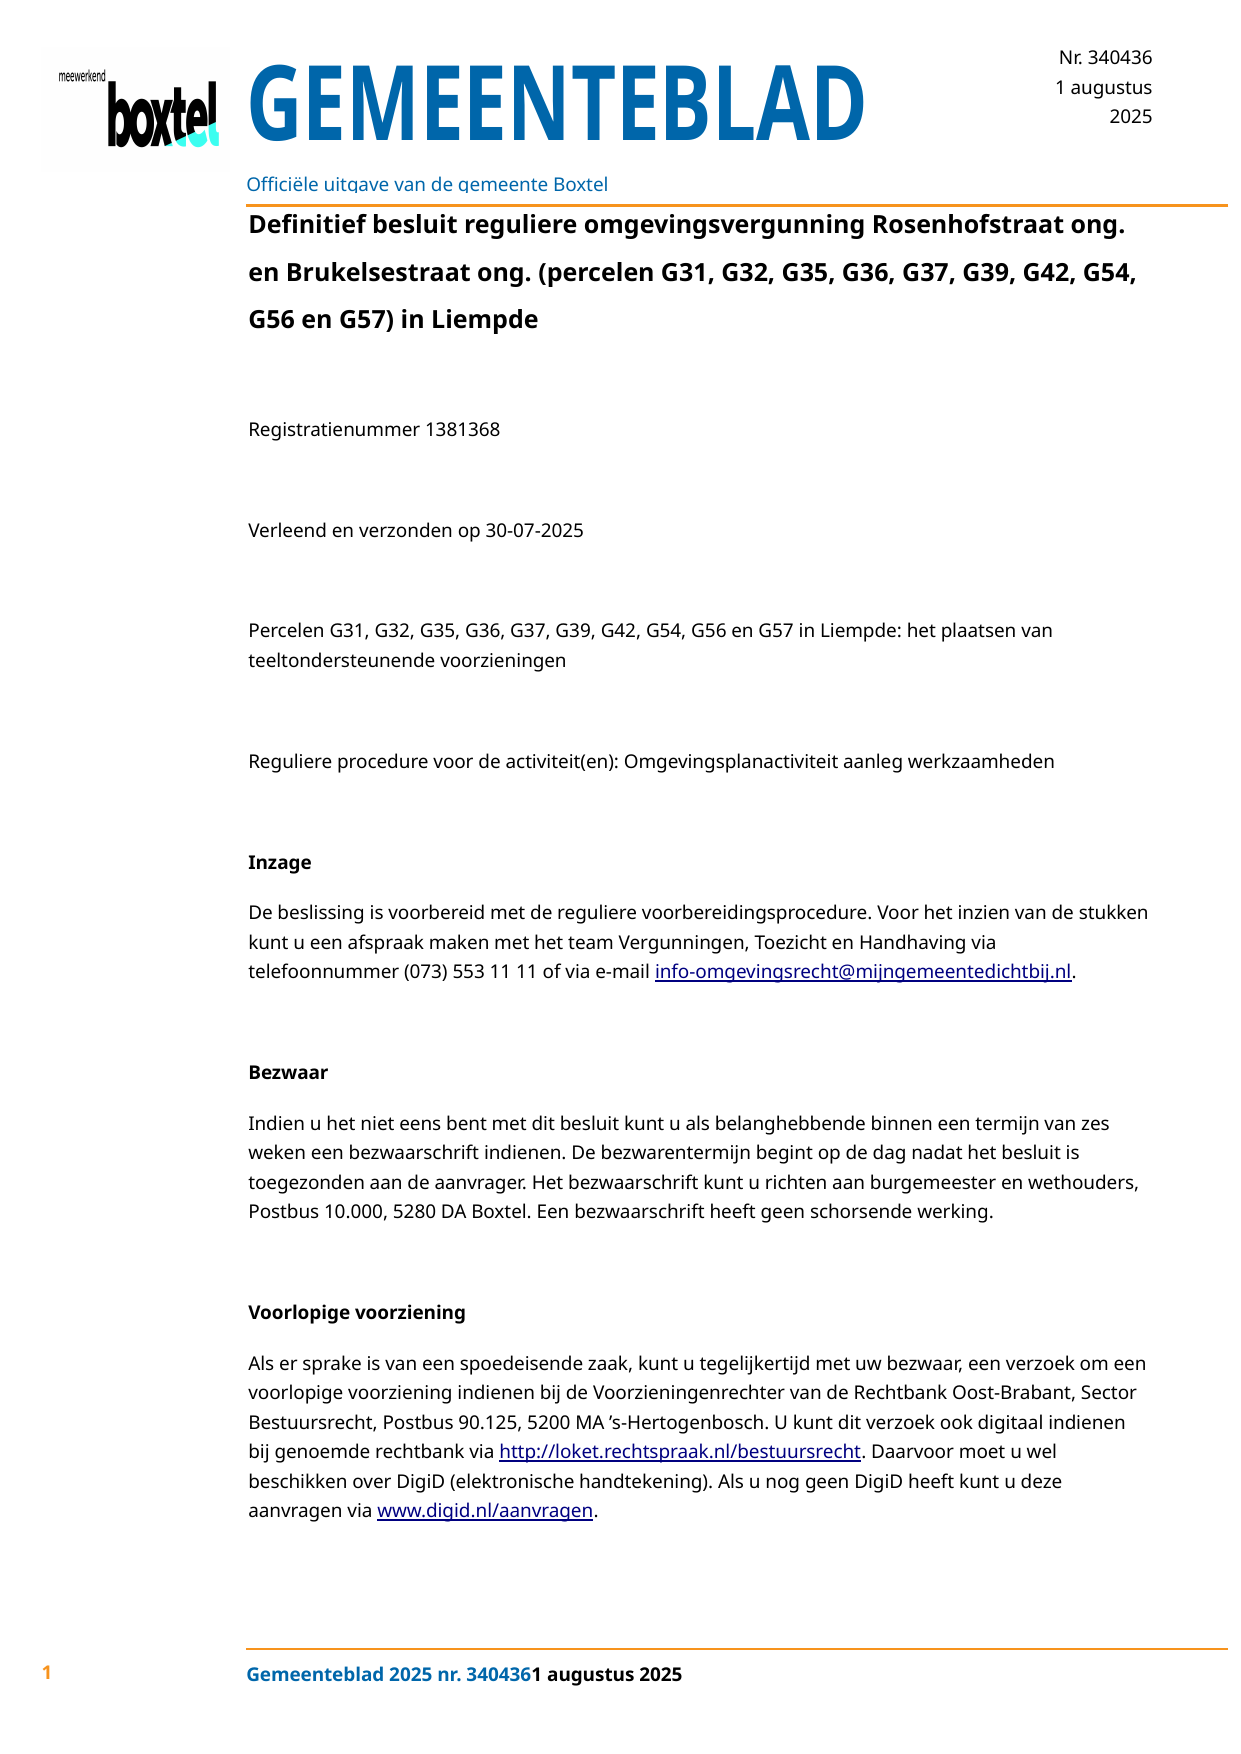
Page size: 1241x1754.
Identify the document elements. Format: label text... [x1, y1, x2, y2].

text Voorlopige voorziening [248, 1299, 1152, 1325]
text Bezwaar [248, 1059, 1152, 1085]
text Indien u het niet eens bent met dit besluit kunt u als belanghebbende binnen een termijn van zes weken een bezwaarschrift indienen. De bezwarentermijn begint op de dag nadat het besluit is toegezonden aan de aanvrager. Het bezwaarschrift kunt u richten aan burgemeester en wethouders, Postbus 10.000, 5280 DA Boxtel. Een bezwaarschrift heeft geen schorsende werking. [248, 1110, 1152, 1224]
picture [41, 47, 231, 172]
text Verleend en verzonden op 30-07-2025 [248, 517, 1152, 542]
text Definitief besluit reguliere omgevingsvergunning Rosenhofstraat ong. en Brukelsestraat ong. (percelen G31, G32, G35, G36, G37, G39, G42, G54, G56 en G57) in Liempde [248, 207, 1152, 336]
text Percelen G31, G32, G35, G36, G37, G39, G42, G54, G56 en G57 in Liempde: het plaatsen van teeltondersteunende voorzieningen [248, 618, 1152, 673]
text Reguliere procedure voor de activiteit(en): Omgevingsplanactiviteit aanleg werkzaamheden [248, 748, 1152, 774]
text Inzage [248, 849, 1152, 874]
text Registratienummer 1381368 [248, 416, 1152, 442]
text De beslissing is voorbereid met de reguliere voorbereidingsprocedure. Voor het inzien van de stukken kunt u een afspraak maken met het team Vergunningen, Toezicht en Handhaving via telefoonnummer (073) 553 11 11 of via e-mail info-omgevingsrecht@mijngemeentedichtbij.nl. [248, 899, 1152, 984]
text Als er sprake is van een spoedeisende zaak, kunt u tegelijkertijd met uw bezwaar, een verzoek om een voorlopige voorziening indienen bij de Voorzieningenrechter van de Rechtbank Oost-Brabant, Sector Bestuursrecht, Postbus 90.125, 5200 MA ’s-Hertogenbosch. U kunt dit verzoek ook digitaal indienen bij genoemde rechtbank via http://loket.rechtspraak.nl/bestuursrecht. Daarvoor moet u wel beschikken over DigiD (elektronische handtekening). Als u nog geen DigiD heeft kunt u deze aanvragen via www.digid.nl/aanvragen. [248, 1350, 1152, 1523]
